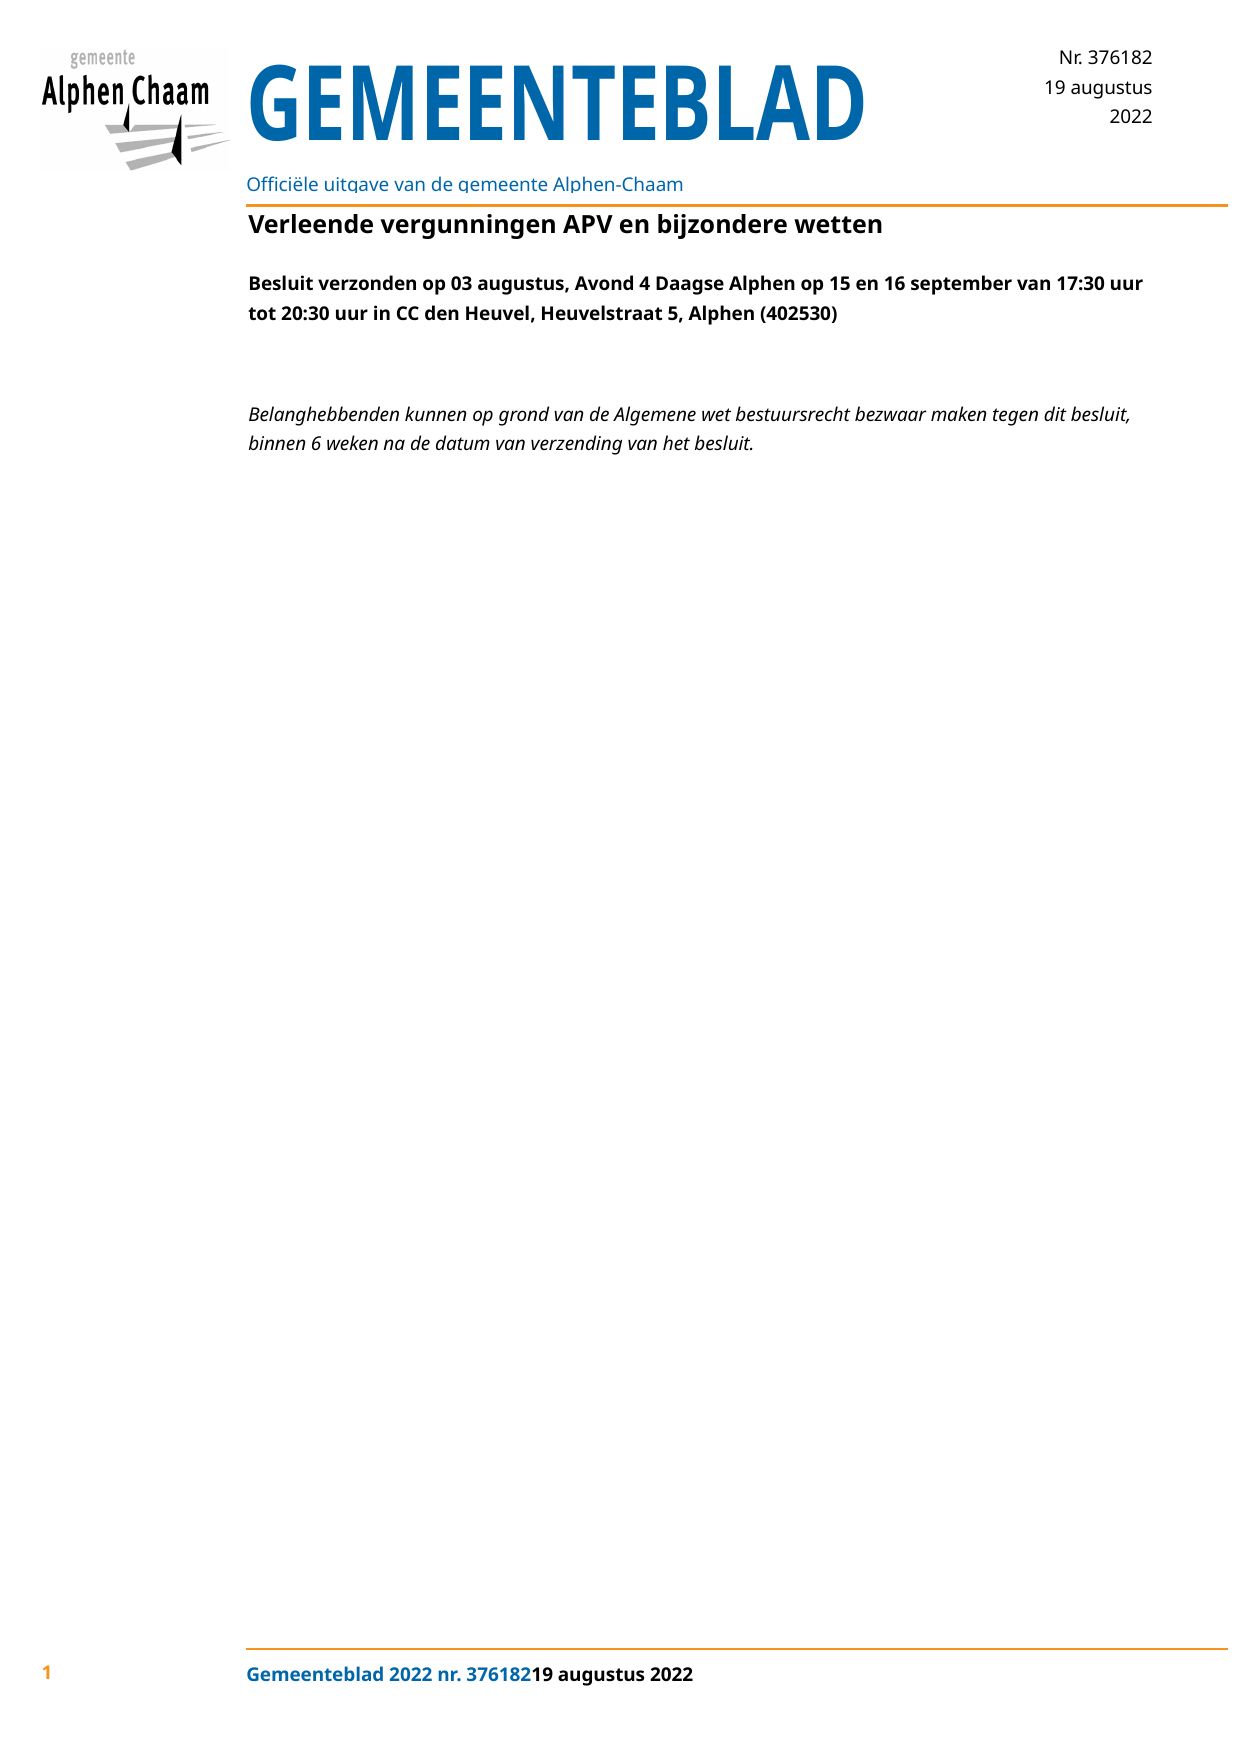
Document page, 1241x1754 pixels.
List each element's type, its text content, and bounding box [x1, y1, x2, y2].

text Verleende vergunningen APV en bijzondere wetten [248, 207, 1152, 241]
picture [41, 47, 231, 172]
text Besluit verzonden op 03 augustus, Avond 4 Daagse Alphen op 15 en 16 september van 17:30 uur tot 20:30 uur in CC den Heuvel, Heuvelstraat 5, Alphen (402530) [248, 270, 1152, 326]
text Belanghebbenden kunnen op grond van de Algemene wet bestuursrecht bezwaar maken tegen dit besluit, binnen 6 weken na de datum van verzending van het besluit. [248, 401, 1152, 456]
